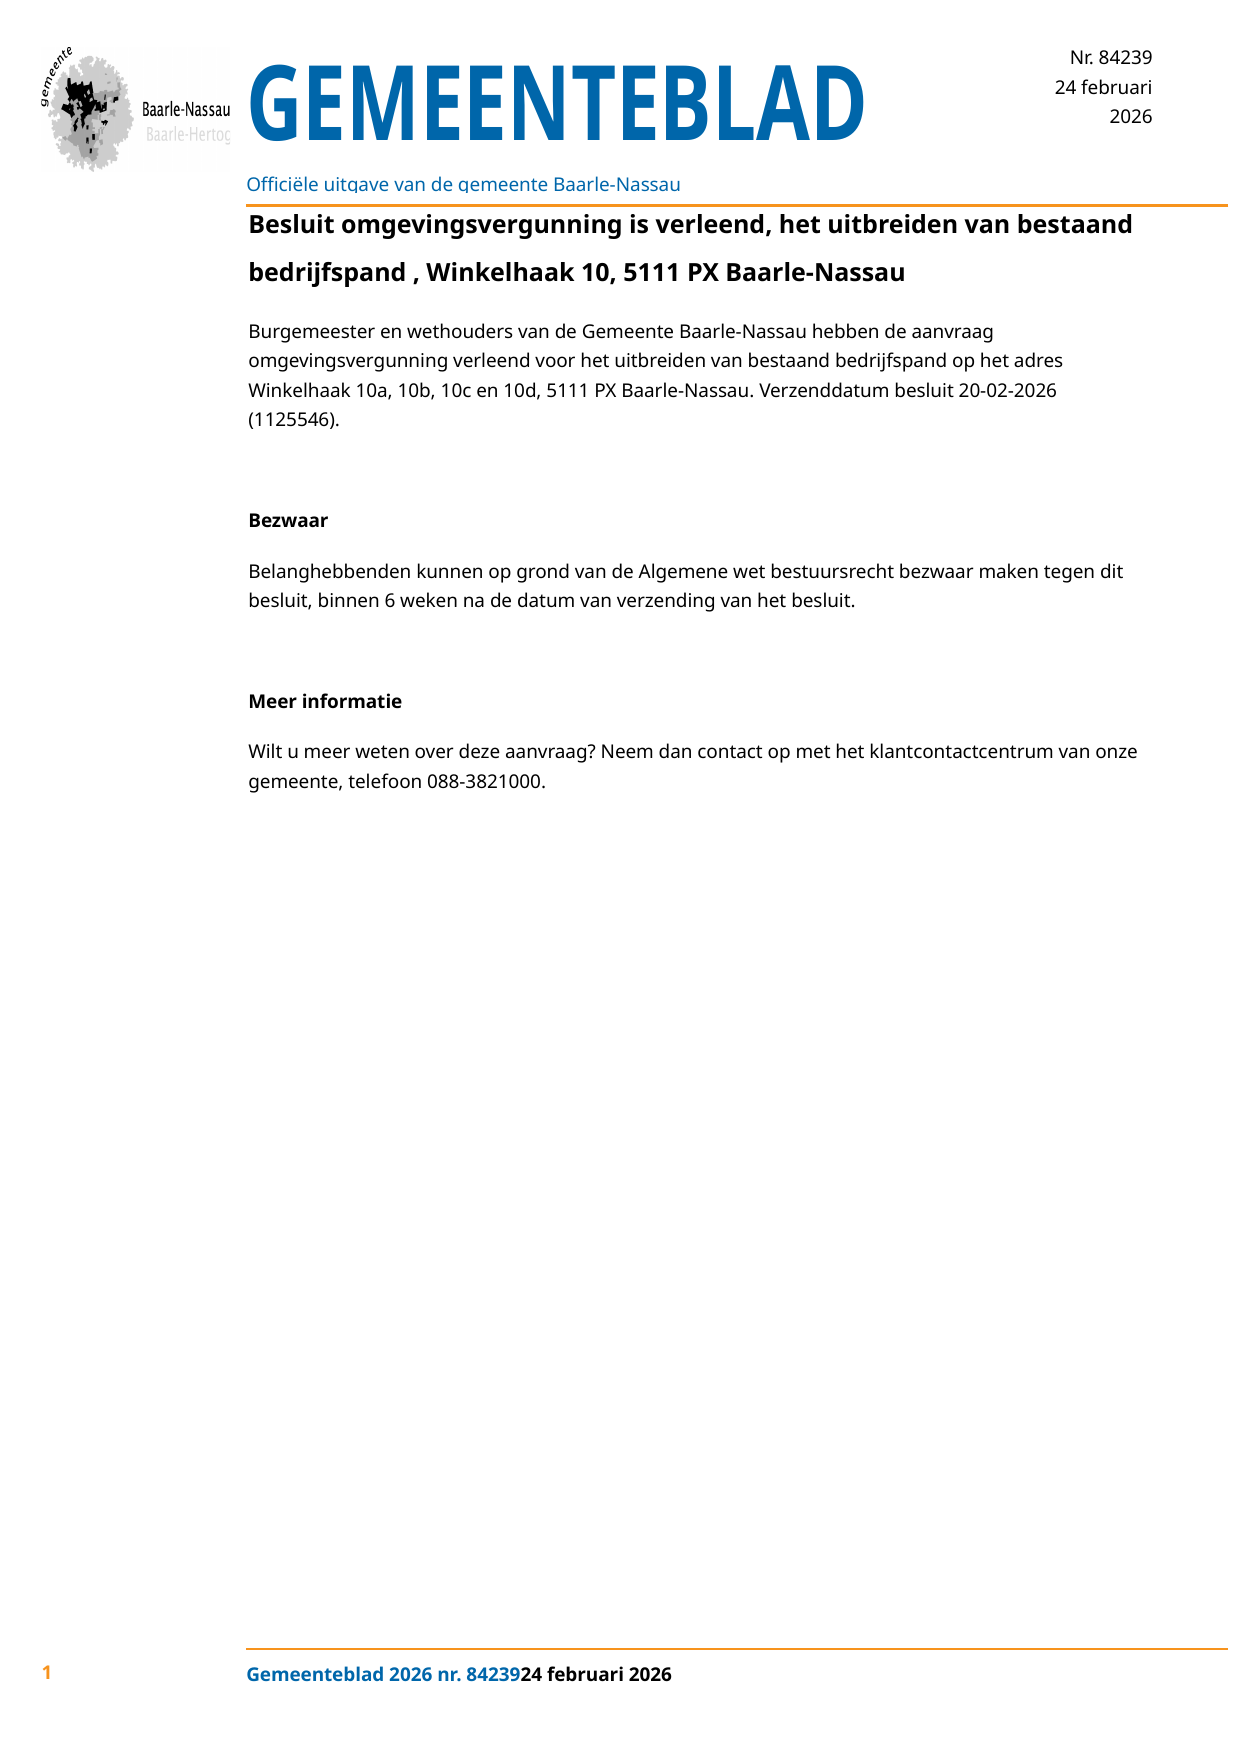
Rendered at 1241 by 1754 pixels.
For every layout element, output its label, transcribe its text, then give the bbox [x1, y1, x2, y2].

text Besluit omgevingsvergunning is verleend, het uitbreiden van bestaand bedrijfspand , Winkelhaak 10, 5111 PX Baarle-Nassau [248, 207, 1152, 288]
text Wilt u meer weten over deze aanvraag? Neem dan contact op met het klantcontactcentrum van onze gemeente, telefoon 088-3821000. [248, 739, 1152, 794]
text Meer informatie [248, 688, 1152, 714]
text Belanghebbenden kunnen op grond van de Algemene wet bestuursrecht bezwaar maken tegen dit besluit, binnen 6 weken na de datum van verzending van het besluit. [248, 558, 1152, 613]
text Burgemeester en wethouders van de Gemeente Baarle-Nassau hebben de aanvraag omgevingsvergunning verleend voor het uitbreiden van bestaand bedrijfspand op het adres Winkelhaak 10a, 10b, 10c en 10d, 5111 PX Baarle-Nassau. Verzenddatum besluit 20-02-2026 (1125546). [248, 318, 1152, 432]
text Bezwaar [248, 507, 1152, 533]
picture [41, 47, 231, 172]
